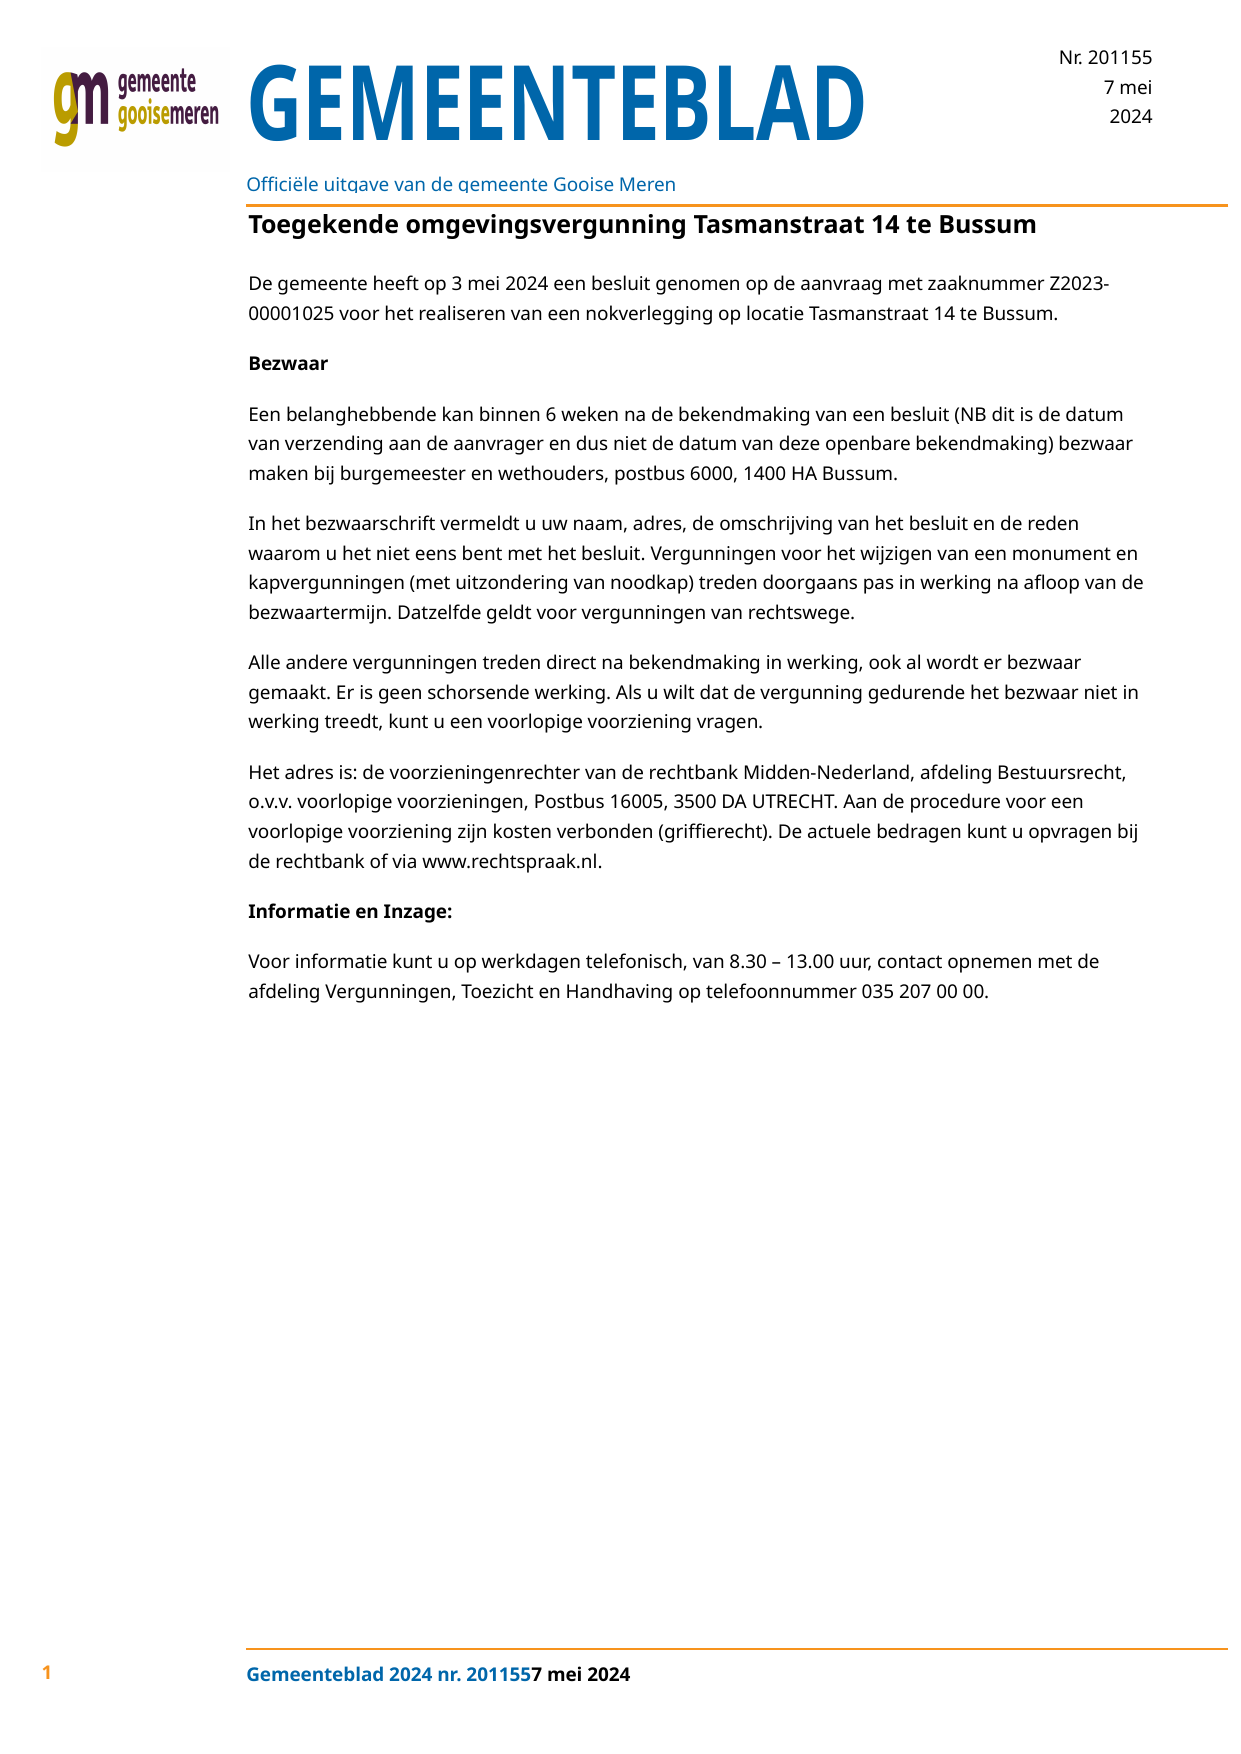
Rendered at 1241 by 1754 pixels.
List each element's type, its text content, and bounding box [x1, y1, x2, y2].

text Bezwaar [248, 350, 1152, 376]
text In het bezwaarschrift vermeldt u uw naam, adres, de omschrijving van het besluit en de reden waarom u het niet eens bent met het besluit. Vergunningen voor het wijzigen van een monument en kapvergunningen (met uitzondering van noodkap) treden doorgaans pas in werking na afloop van de bezwaartermijn. Datzelfde geldt voor vergunningen van rechtswege. [248, 510, 1152, 625]
text Alle andere vergunningen treden direct na bekendmaking in werking, ook al wordt er bezwaar gemaakt. Er is geen schorsende werking. Als u wilt dat de vergunning gedurende het bezwaar niet in werking treedt, kunt u een voorlopige voorziening vragen. [248, 649, 1152, 734]
text Voor informatie kunt u op werkdagen telefonisch, van 8.30 – 13.00 uur, contact opnemen met de afdeling Vergunningen, Toezicht en Handhaving op telefoonnummer 035 207 00 00. [248, 949, 1152, 1004]
text De gemeente heeft op 3 mei 2024 een besluit genomen op de aanvraag met zaaknummer Z2023-00001025 voor het realiseren van een nokverlegging op locatie Tasmanstraat 14 te Bussum. [248, 270, 1152, 326]
text Een belanghebbende kan binnen 6 weken na de bekendmaking van een besluit (NB dit is de datum van verzending aan de aanvrager en dus niet de datum van deze openbare bekendmaking) bezwaar maken bij burgemeester en wethouders, postbus 6000, 1400 HA Bussum. [248, 401, 1152, 486]
text Het adres is: de voorzieningenrechter van de rechtbank Midden-Nederland, afdeling Bestuursrecht, o.v.v. voorlopige voorzieningen, Postbus 16005, 3500 DA UTRECHT. Aan de procedure voor een voorlopige voorziening zijn kosten verbonden (griffierecht). De actuele bedragen kunt u opvragen bij de rechtbank of via www.rechtspraak.nl. [248, 759, 1152, 873]
text Informatie en Inzage: [248, 898, 1152, 924]
text Toegekende omgevingsvergunning Tasmanstraat 14 te Bussum [248, 207, 1152, 241]
picture [41, 47, 231, 172]
